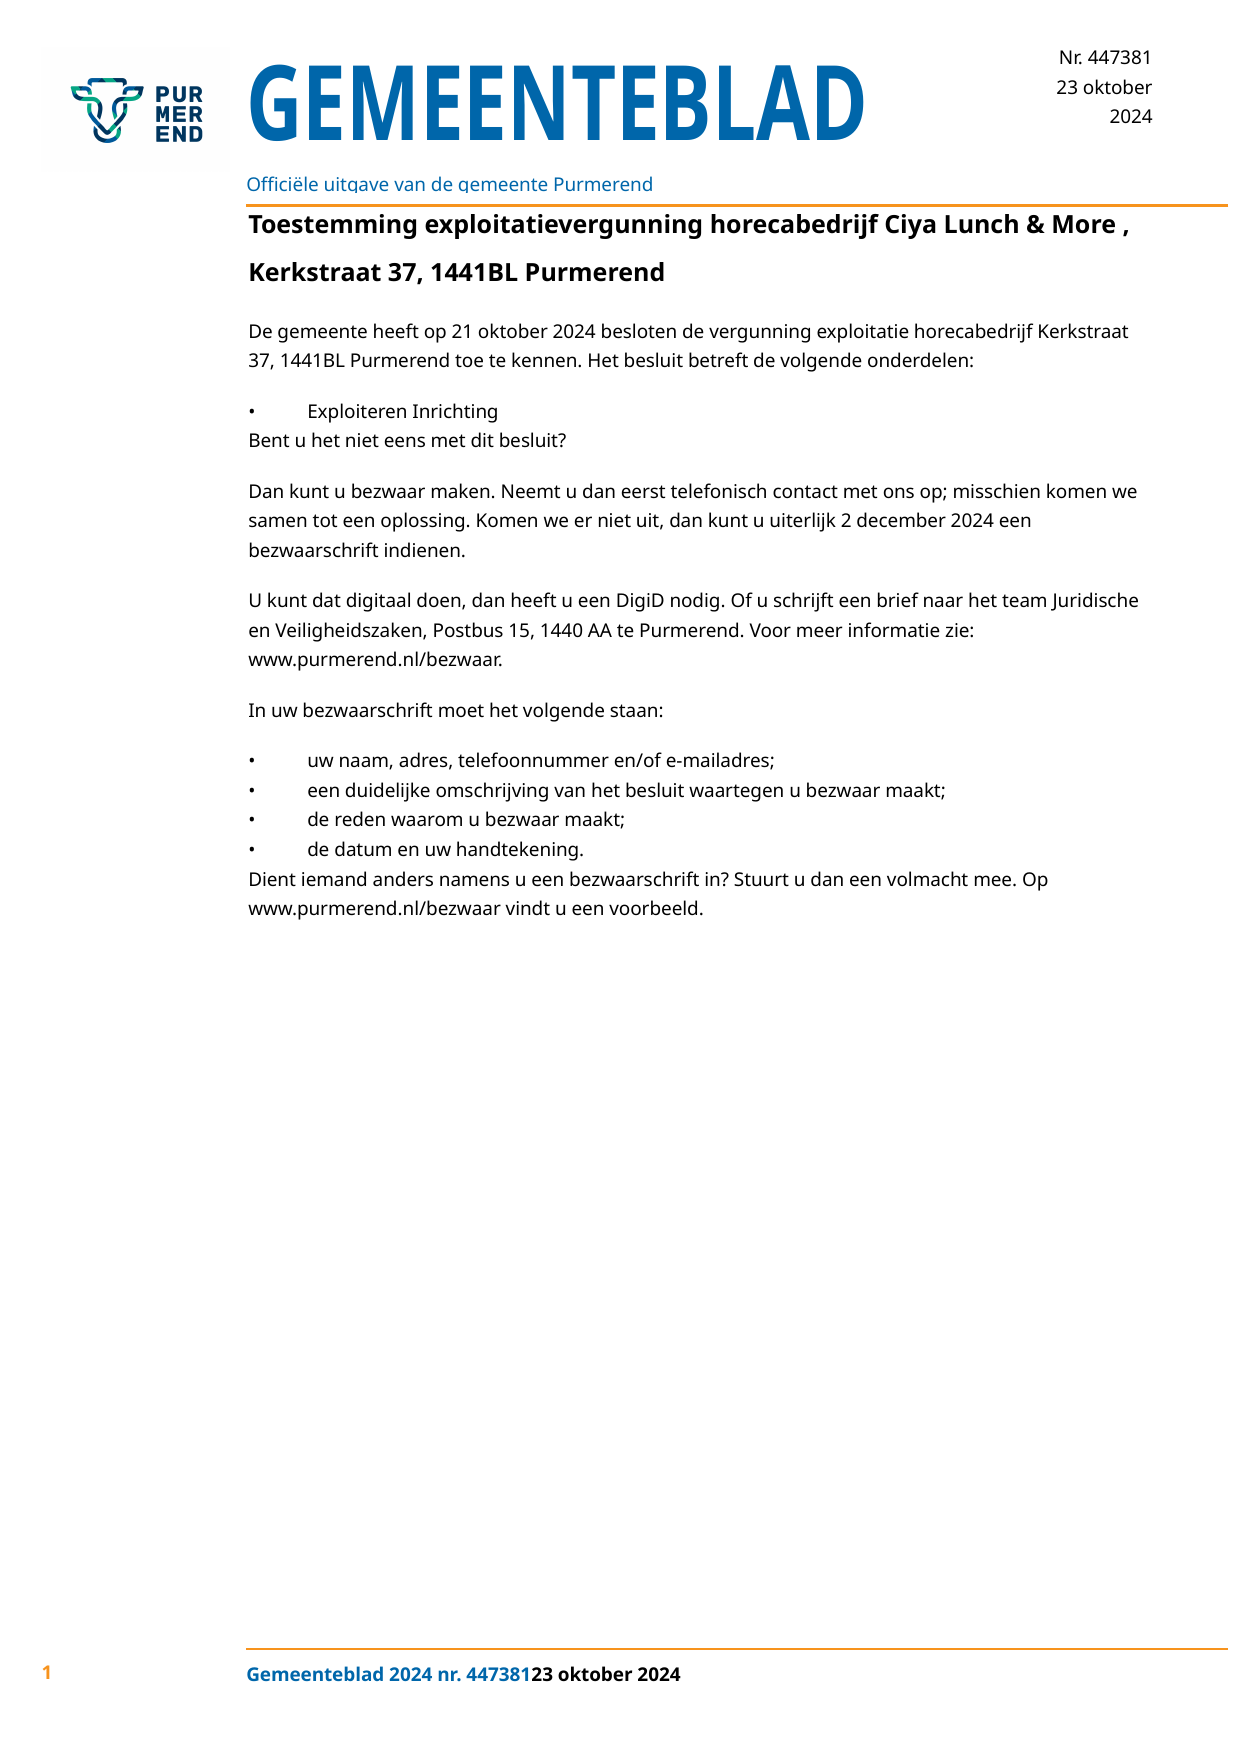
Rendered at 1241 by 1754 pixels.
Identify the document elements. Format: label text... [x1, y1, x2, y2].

list uw naam, adres, telefoonnummer en/of e-mailadres; [248, 747, 1152, 773]
text Dan kunt u bezwaar maken. Neemt u dan eerst telefonisch contact met ons op; misschien komen we samen tot een oplossing. Komen we er niet uit, dan kunt u uiterlijk 2 december 2024 een bezwaarschrift indienen. [248, 478, 1152, 563]
text U kunt dat digitaal doen, dan heeft u een DigiD nodig. Of u schrijft een brief naar het team Juridische en Veiligheidszaken, Postbus 15, 1440 AA te Purmerend. Voor meer informatie zie: www.purmerend.nl/bezwaar. [248, 587, 1152, 672]
text Dient iemand anders namens u een bezwaarschrift in? Stuurt u dan een volmacht mee. Op www.purmerend.nl/bezwaar vindt u een voorbeeld. [248, 866, 1152, 921]
list de datum en uw handtekening. [248, 836, 1152, 862]
text De gemeente heeft op 21 oktober 2024 besloten de vergunning exploitatie horecabedrijf Kerkstraat 37, 1441BL Purmerend toe te kennen. Het besluit betreft de volgende onderdelen: [248, 318, 1152, 373]
list de reden waarom u bezwaar maakt; [248, 807, 1152, 832]
text Toestemming exploitatievergunning horecabedrijf Ciya Lunch & More , Kerkstraat 37, 1441BL Purmerend [248, 207, 1152, 288]
picture [41, 47, 231, 172]
text In uw bezwaarschrift moet het volgende staan: [248, 697, 1152, 723]
list een duidelijke omschrijving van het besluit waartegen u bezwaar maakt; [248, 777, 1152, 803]
text Bent u het niet eens met dit besluit? [248, 427, 1152, 453]
list Exploiteren Inrichting [248, 398, 1152, 424]
